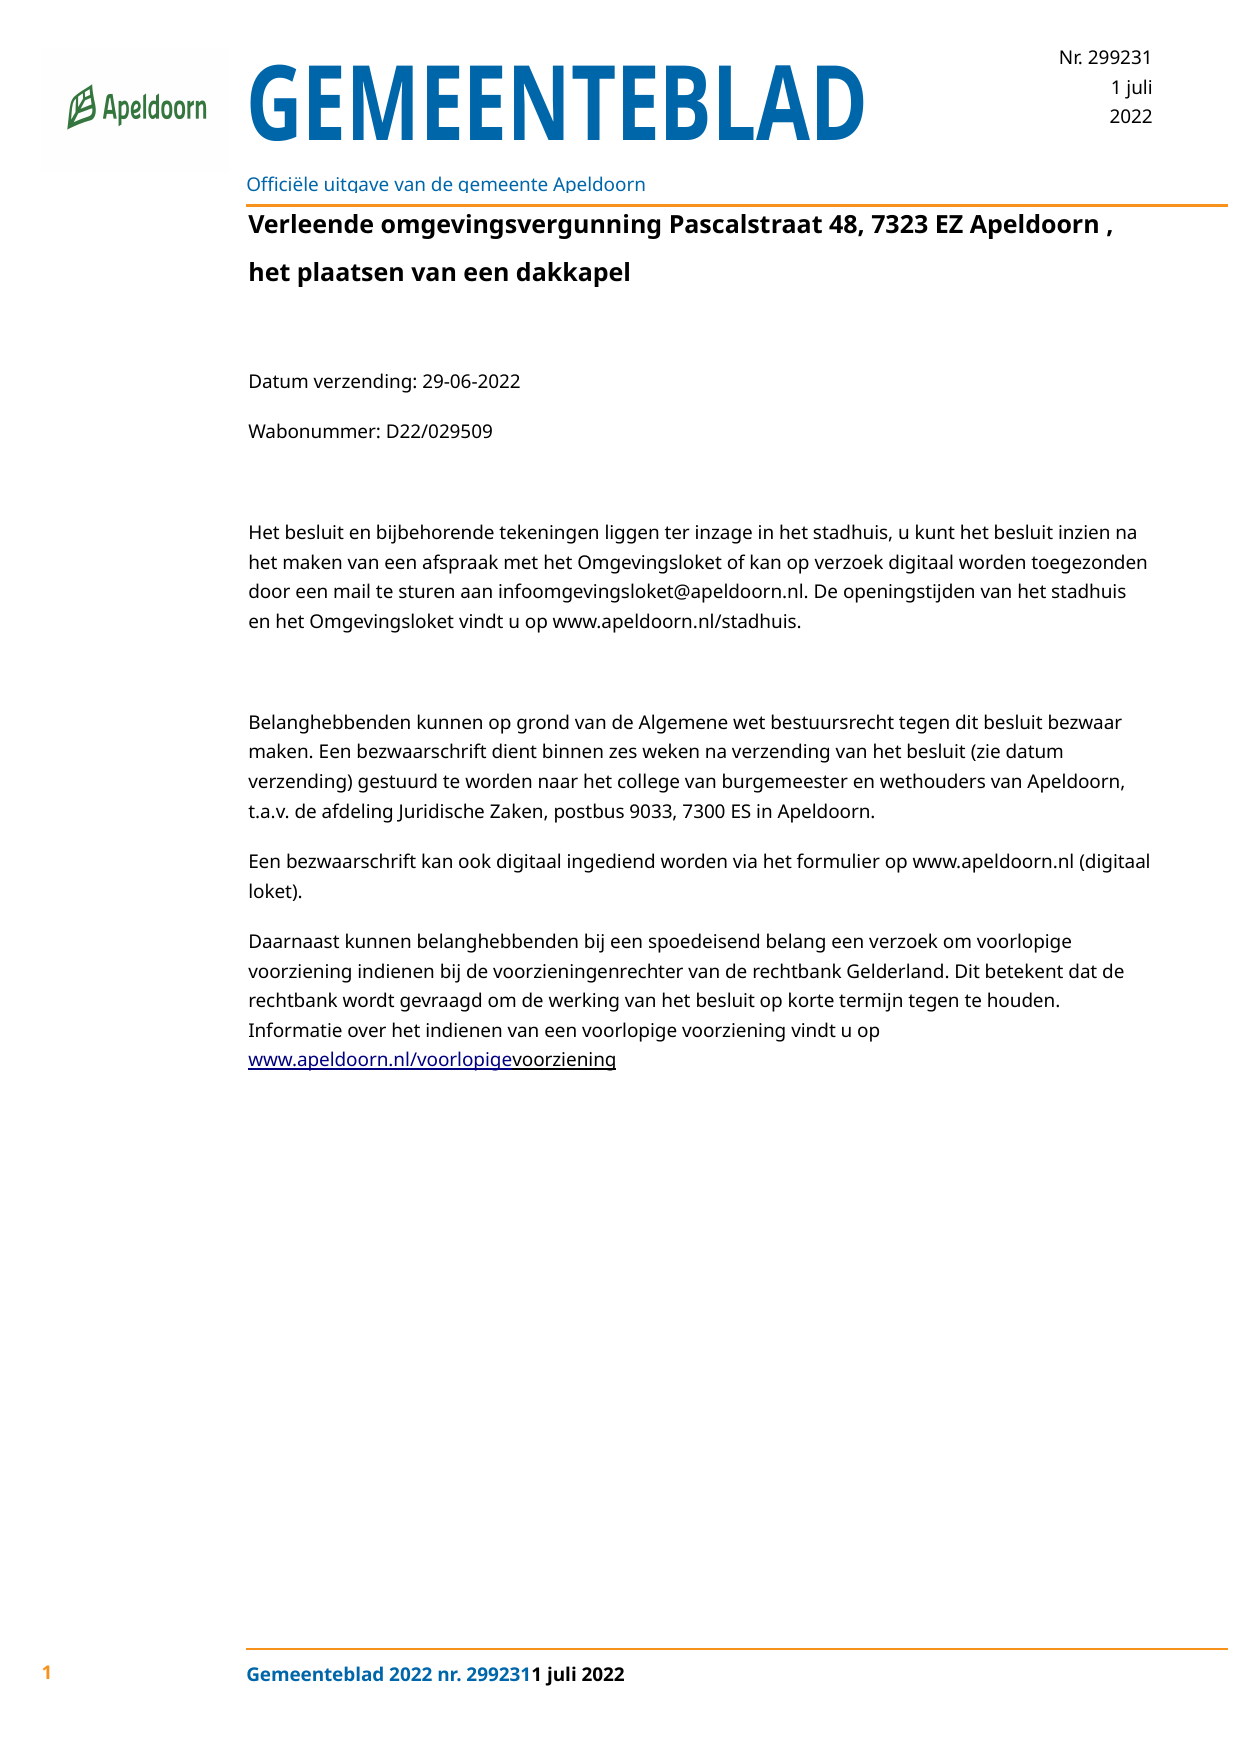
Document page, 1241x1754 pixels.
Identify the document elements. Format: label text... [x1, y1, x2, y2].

text Verleende omgevingsvergunning Pascalstraat 48, 7323 EZ Apeldoorn , het plaatsen van een dakkapel [248, 207, 1152, 288]
text Daarnaast kunnen belanghebbenden bij een spoedeisend belang een verzoek om voorlopige voorziening indienen bij de voorzieningenrechter van de rechtbank Gelderland. Dit betekent dat de rechtbank wordt gevraagd om de werking van het besluit op korte termijn tegen te houden. Informatie over het indienen van een voorlopige voorziening vindt u op www.apeldoorn.nl/voorlopigevoorziening [248, 928, 1152, 1072]
text Het besluit en bijbehorende tekeningen liggen ter inzage in het stadhuis, u kunt het besluit inzien na het maken van een afspraak met het Omgevingsloket of kan op verzoek digitaal worden toegezonden door een mail te sturen aan infoomgevingsloket@apeldoorn.nl. De openingstijden van het stadhuis en het Omgevingsloket vindt u op www.apeldoorn.nl/stadhuis. [248, 519, 1152, 634]
text Belanghebbenden kunnen op grond van de Algemene wet bestuursrecht tegen dit besluit bezwaar maken. Een bezwaarschrift dient binnen zes weken na verzending van het besluit (zie datum verzending) gestuurd te worden naar het college van burgemeester en wethouders van Apeldoorn, t.a.v. de afdeling Juridische Zaken, postbus 9033, 7300 ES in Apeldoorn. [248, 709, 1152, 824]
text Een bezwaarschrift kan ook digitaal ingediend worden via het formulier op www.apeldoorn.nl (digitaal loket). [248, 848, 1152, 904]
picture [41, 47, 231, 172]
text Wabonummer: D22/029509 [248, 419, 1152, 444]
text Datum verzending: 29-06-2022 [248, 368, 1152, 394]
